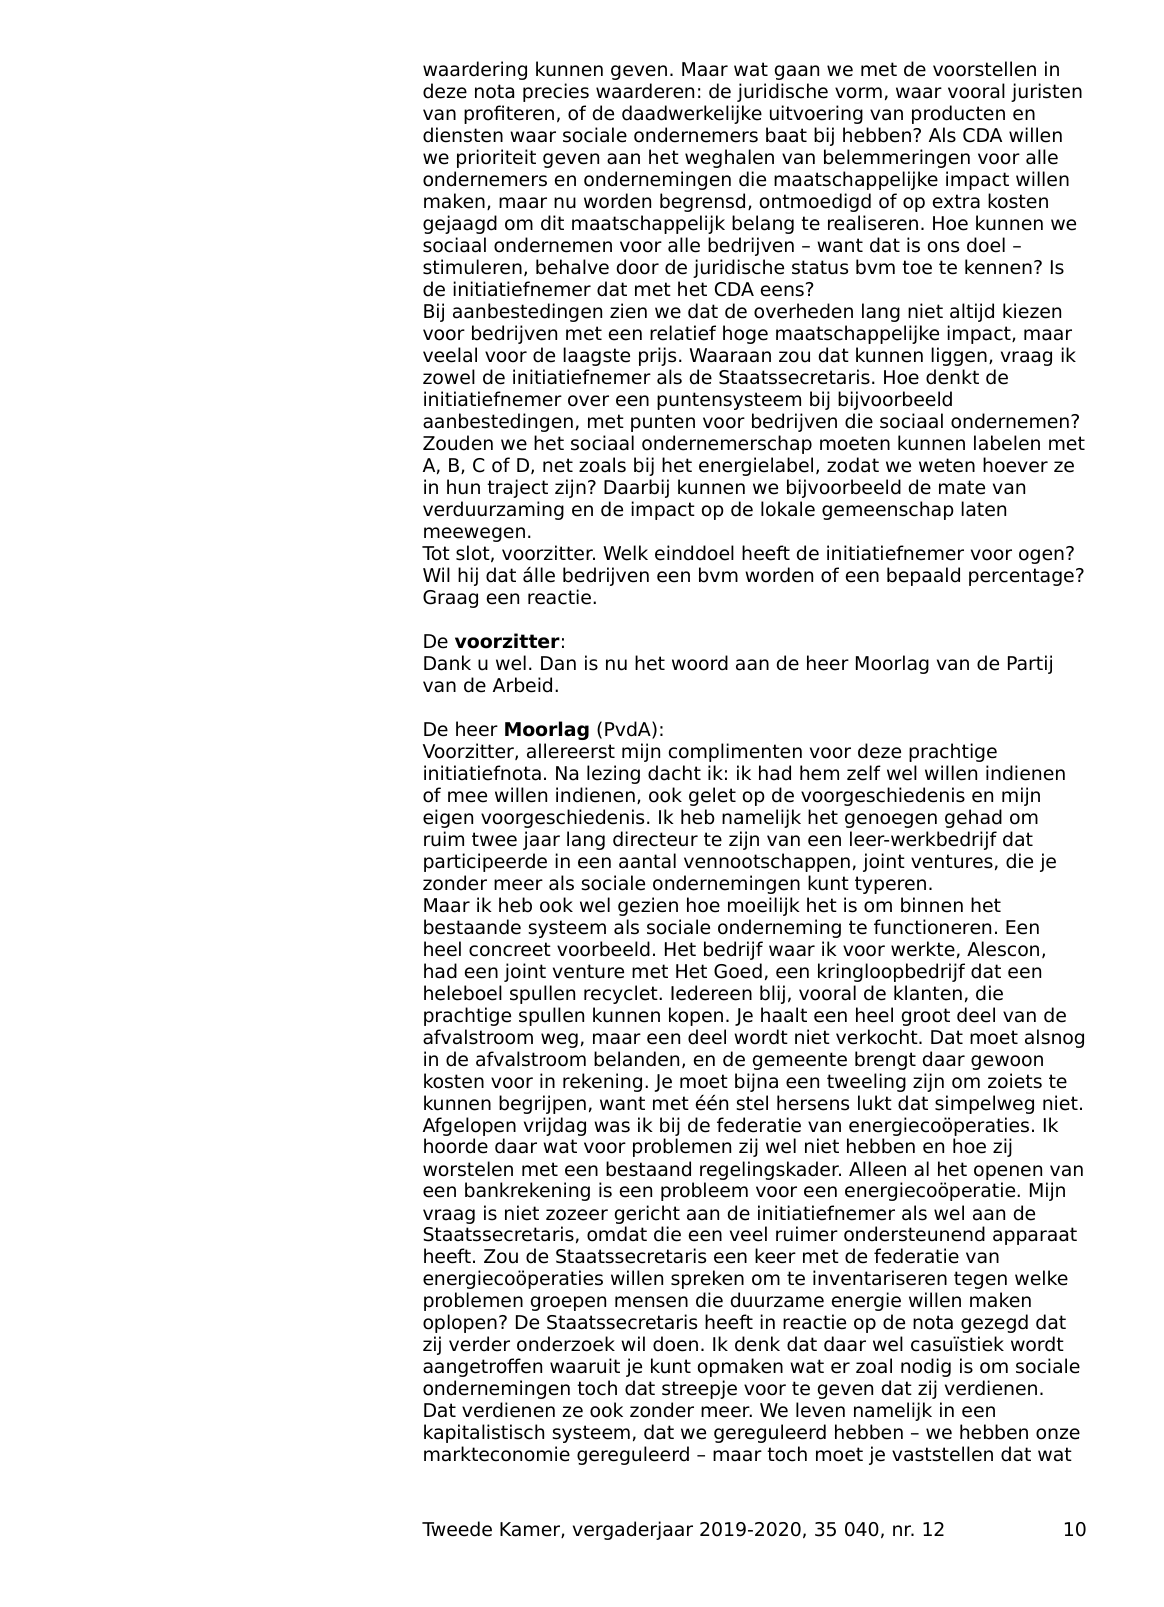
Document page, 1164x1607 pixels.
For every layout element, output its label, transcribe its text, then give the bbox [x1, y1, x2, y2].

text Dank u wel. Dan is nu het woord aan de heer Moorlag van de Partij van de Arbeid. [422, 653, 1087, 697]
text Bij aanbestedingen zien we dat de overheden lang niet altijd kiezen voor bedrijven met een relatief hoge maatschappelijke impact, maar veelal voor de laagste prijs. Waaraan zou dat kunnen liggen, vraag ik zowel de initiatiefnemer als de Staatssecretaris. Hoe denkt de initiatiefnemer over een puntensysteem bij bijvoorbeeld aanbestedingen, met punten voor bedrijven die sociaal ondernemen? Zouden we het sociaal ondernemerschap moeten kunnen labelen met A, B, C of D, net zoals bij het energielabel, zodat we weten hoever ze in hun traject zijn? Daarbij kunnen we bijvoorbeeld de mate van verduurzaming en de impact op de lokale gemeenschap laten meewegen. [422, 301, 1087, 543]
text Maar ik heb ook wel gezien hoe moeilijk het is om binnen het bestaande systeem als sociale onderneming te functioneren. Een heel concreet voorbeeld. Het bedrijf waar ik voor werkte, Alescon, had een joint venture met Het Goed, een kringloopbedrijf dat een heleboel spullen recyclet. Iedereen blij, vooral de klanten, die prachtige spullen kunnen kopen. Je haalt een heel groot deel van de afvalstroom weg, maar een deel wordt niet verkocht. Dat moet alsnog in de afvalstroom belanden, en de gemeente brengt daar gewoon kosten voor in rekening. Je moet bijna een tweeling zijn om zoiets te kunnen begrijpen, want met één stel hersens lukt dat simpelweg niet. [422, 895, 1087, 1114]
text Afgelopen vrijdag was ik bij de federatie van energiecoöperaties. Ik hoorde daar wat voor problemen zij wel niet hebben en hoe zij worstelen met een bestaand regelingskader. Alleen al het openen van een bankrekening is een probleem voor een energiecoöperatie. Mijn vraag is niet zozeer gericht aan de initiatiefnemer als wel aan de Staatssecretaris, omdat die een veel ruimer ondersteunend apparaat heeft. Zou de Staatssecretaris een keer met de federatie van energiecoöperaties willen spreken om te inventariseren tegen welke problemen groepen mensen die duurzame energie willen maken oplopen? De Staatssecretaris heeft in reactie op de nota gezegd dat zij verder onderzoek wil doen. Ik denk dat daar wel casuïstiek wordt aangetroffen waaruit je kunt opmaken wat er zoal nodig is om sociale ondernemingen toch dat streepje voor te geven dat zij verdienen. [422, 1114, 1087, 1400]
text Voorzitter, allereerst mijn complimenten voor deze prachtige initiatiefnota. Na lezing dacht ik: ik had hem zelf wel willen indienen of mee willen indienen, ook gelet op de voorgeschiedenis en mijn eigen voorgeschiedenis. Ik heb namelijk het genoegen gehad om ruim twee jaar lang directeur te zijn van een leer-werkbedrijf dat participeerde in een aantal vennootschappen, joint ventures, die je zonder meer als sociale ondernemingen kunt typeren. [422, 741, 1087, 895]
text De heer Moorlag (PvdA): [422, 719, 1087, 741]
text Tot slot, voorzitter. Welk einddoel heeft de initiatiefnemer voor ogen? Wil hij dat álle bedrijven een bvm worden of een bepaald percentage? Graag een reactie. [422, 543, 1087, 608]
text waardering kunnen geven. Maar wat gaan we met de voorstellen in deze nota precies waarderen: de juridische vorm, waar vooral juristen van profiteren, of de daadwerkelijke uitvoering van producten en diensten waar sociale ondernemers baat bij hebben? Als CDA willen we prioriteit geven aan het weghalen van belemmeringen voor alle ondernemers en ondernemingen die maatschappelijke impact willen maken, maar nu worden begrensd, ontmoedigd of op extra kosten gejaagd om dit maatschappelijk belang te realiseren. Hoe kunnen we sociaal ondernemen voor alle bedrijven – want dat is ons doel – stimuleren, behalve door de juridische status bvm toe te kennen? Is de initiatiefnemer dat met het CDA eens? [422, 59, 1087, 301]
text Dat verdienen ze ook zonder meer. We leven namelijk in een kapitalistisch systeem, dat we gereguleerd hebben – we hebben onze markteconomie gereguleerd – maar toch moet je vaststellen dat wat [422, 1400, 1087, 1466]
text De voorzitter: [422, 631, 1087, 653]
